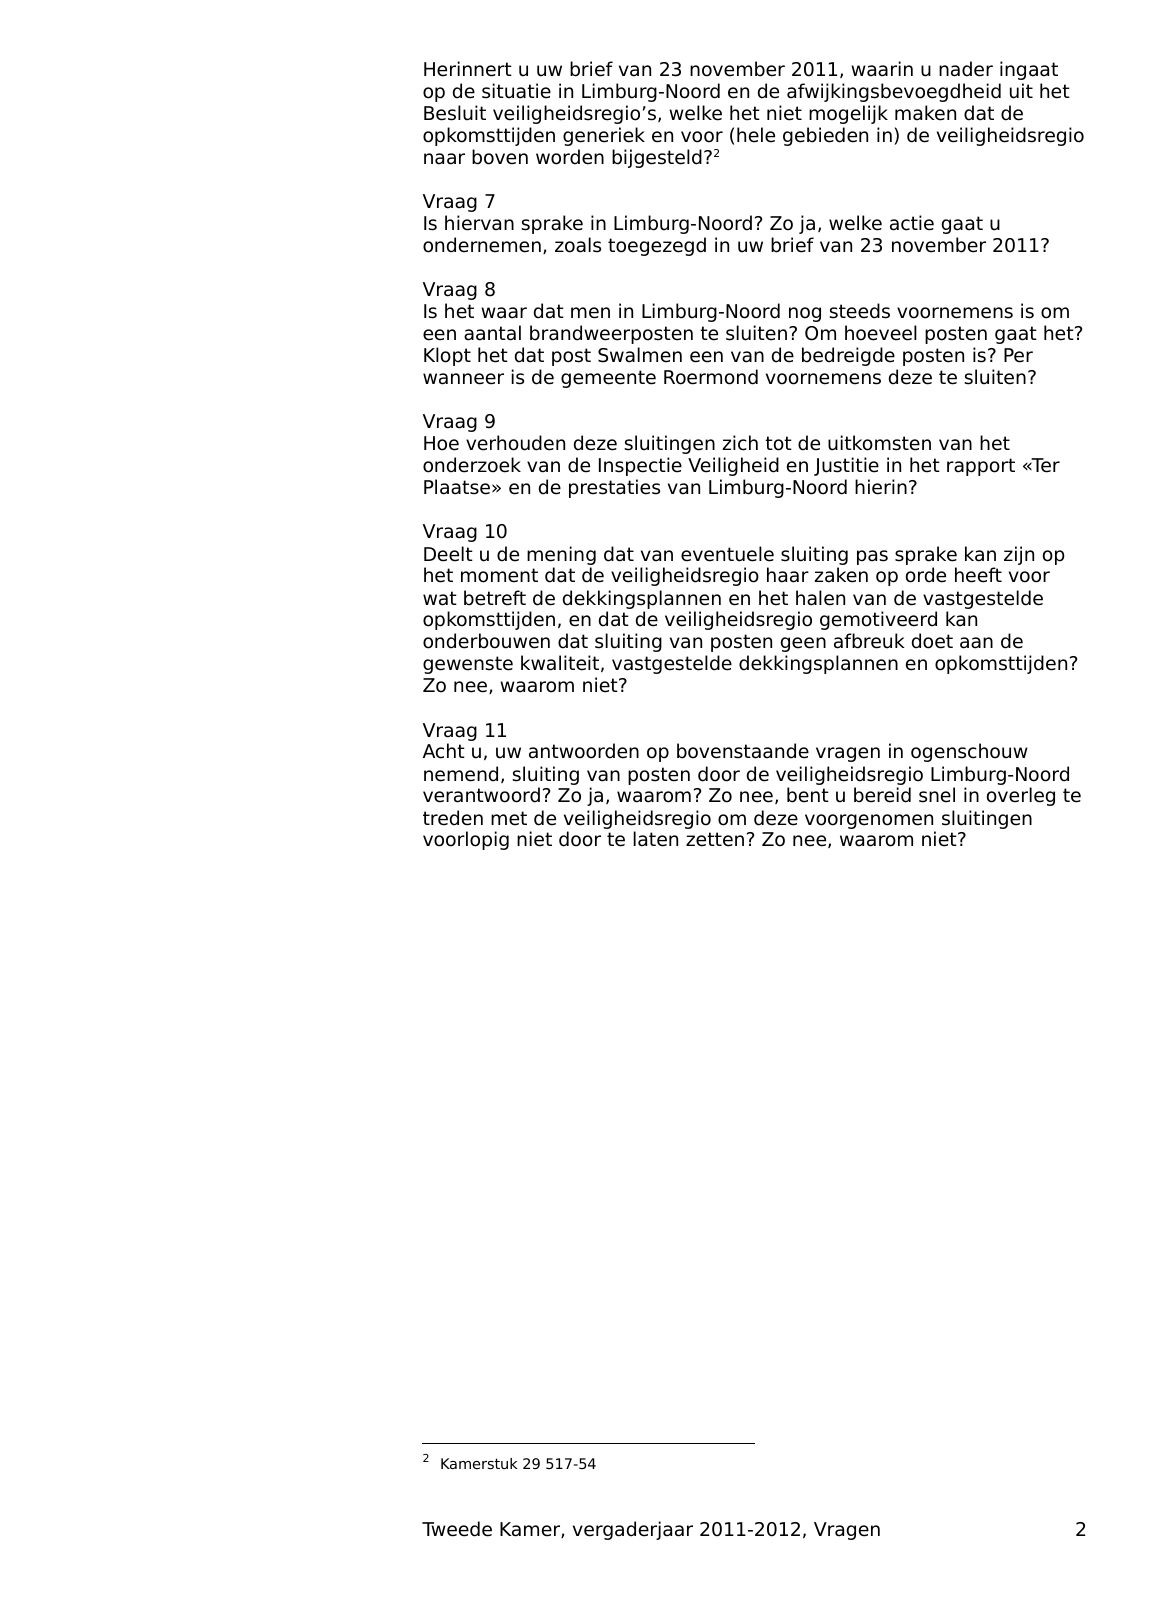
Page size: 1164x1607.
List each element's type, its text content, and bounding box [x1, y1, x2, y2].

text Vraag 7 [422, 191, 1087, 213]
text Vraag 11 [422, 719, 1087, 741]
text Vraag 10 [422, 521, 1087, 543]
text Kamerstuk 29 517-54 [422, 1452, 1087, 1474]
text Is hiervan sprake in Limburg-Noord? Zo ja, welke actie gaat u ondernemen, zoals toegezegd in uw brief van 23 november 2011? [422, 213, 1087, 257]
text Vraag 8 [422, 279, 1087, 301]
text Hoe verhouden deze sluitingen zich tot de uitkomsten van het onderzoek van de Inspectie Veiligheid en Justitie in het rapport «Ter Plaatse» en de prestaties van Limburg-Noord hierin? [422, 433, 1087, 499]
text Herinnert u uw brief van 23 november 2011, waarin u nader ingaat op de situatie in Limburg-Noord en de afwijkingsbevoegdheid uit het Besluit veiligheidsregio’s, welke het niet mogelijk maken dat de opkomsttijden generiek en voor (hele gebieden in) de veiligheidsregio naar boven worden bijgesteld? [422, 59, 1087, 169]
text Vraag 9 [422, 411, 1087, 433]
text Acht u, uw antwoorden op bovenstaande vragen in ogenschouw nemend, sluiting van posten door de veiligheidsregio Limburg-Noord verantwoord? Zo ja, waarom? Zo nee, bent u bereid snel in overleg te treden met de veiligheidsregio om deze voorgenomen sluitingen voorlopig niet door te laten zetten? Zo nee, waarom niet? [422, 741, 1087, 851]
text Deelt u de mening dat van eventuele sluiting pas sprake kan zijn op het moment dat de veiligheidsregio haar zaken op orde heeft voor wat betreft de dekkingsplannen en het halen van de vastgestelde opkomsttijden, en dat de veiligheidsregio gemotiveerd kan onderbouwen dat sluiting van posten geen afbreuk doet aan de gewenste kwaliteit, vastgestelde dekkingsplannen en opkomsttijden? Zo nee, waarom niet? [422, 543, 1087, 697]
text Is het waar dat men in Limburg-Noord nog steeds voornemens is om een aantal brandweerposten te sluiten? Om hoeveel posten gaat het? Klopt het dat post Swalmen een van de bedreigde posten is? Per wanneer is de gemeente Roermond voornemens deze te sluiten? [422, 301, 1087, 389]
